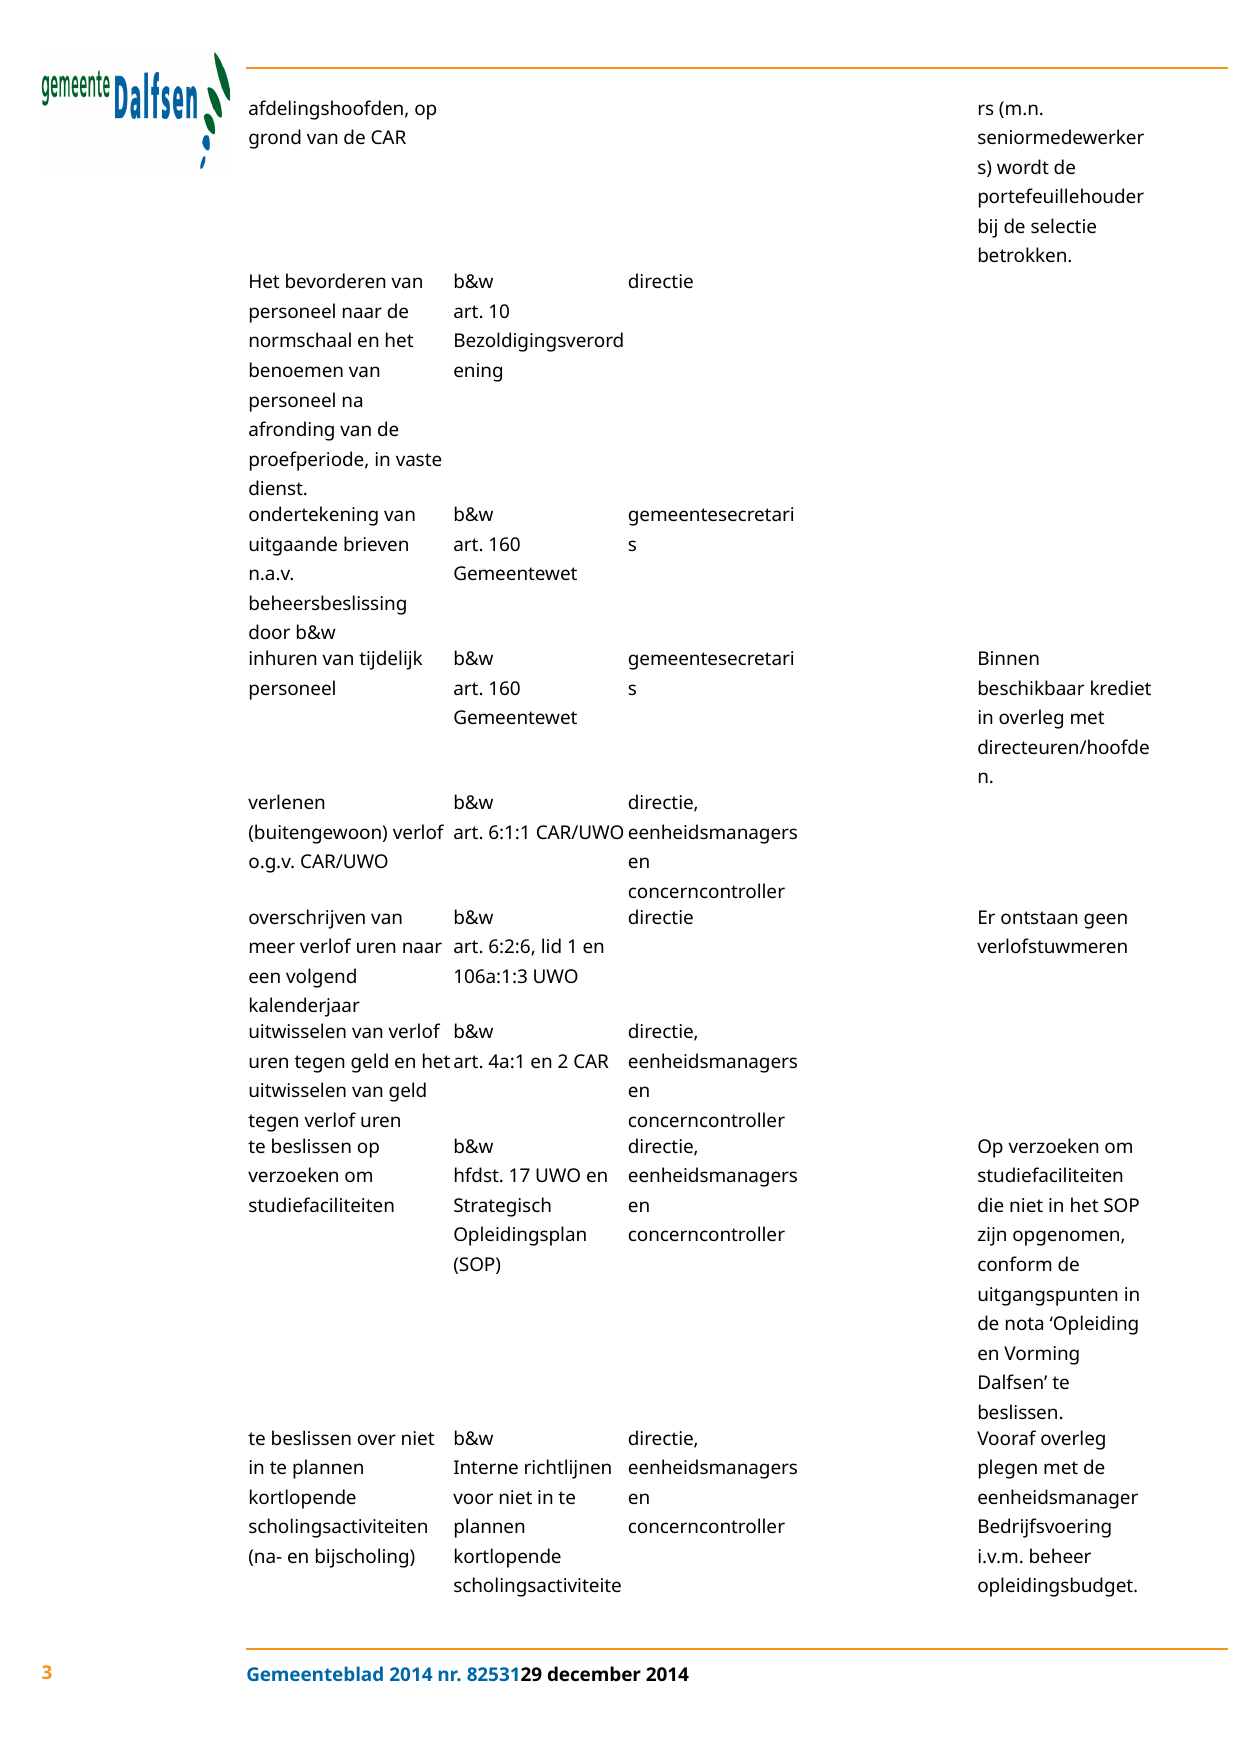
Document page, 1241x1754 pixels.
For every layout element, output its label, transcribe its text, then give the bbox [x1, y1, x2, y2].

table_cell [802, 645, 977, 789]
table_cell directie, eenheidsmanagers en concerncontroller [628, 1133, 802, 1425]
table_cell [802, 1133, 977, 1425]
table_cell directie, eenheidsmanagers en concerncontroller [628, 1425, 802, 1598]
table_cell overschrijven van meer verlof uren naar een volgend kalenderjaar [248, 904, 453, 1018]
table_cell [802, 789, 977, 904]
table_cell [802, 1018, 977, 1133]
table_cell directie, eenheidsmanagers en concerncontroller [628, 789, 802, 904]
table_cell [977, 1018, 1152, 1133]
table_cell [977, 789, 1152, 904]
table_cell Het bevorderen van personeel naar de normschaal en het benoemen van personeel na afronding van de proefperiode, in vaste dienst. [248, 269, 453, 501]
table_cell b&w art. 6:1:1 CAR/UWO [453, 789, 628, 904]
table_cell Binnen beschikbaar krediet in overleg met directeuren/hoofden. [977, 645, 1152, 789]
table_cell afdelingshoofden, op grond van de CAR [248, 95, 453, 268]
table_cell [977, 501, 1152, 645]
table_cell b&w Interne richtlijnen voor niet in te plannen kortlopende scholingsactiviteite [453, 1425, 628, 1598]
table_cell verlenen (buitengewoon) verlof o.g.v. CAR/UWO [248, 789, 453, 904]
table_cell b&w art. 6:2:6, lid 1 en 106a:1:3 UWO [453, 904, 628, 1018]
table_cell te beslissen op verzoeken om studiefaciliteiten [248, 1133, 453, 1425]
table_cell [802, 1425, 977, 1598]
table_cell directie [628, 269, 802, 501]
table_cell [802, 501, 977, 645]
table_cell b&w hfdst. 17 UWO en Strategisch Opleidingsplan (SOP) [453, 1133, 628, 1425]
table_cell [628, 95, 802, 268]
table_cell [802, 904, 977, 1018]
table_cell b&w art. 10 Bezoldigingsverordening [453, 269, 628, 501]
table_cell [453, 95, 628, 268]
table_cell b&w art. 160 Gemeentewet [453, 501, 628, 645]
table_cell directie [628, 904, 802, 1018]
table_cell Er ontstaan geen verlofstuwmeren [977, 904, 1152, 1018]
table_cell [802, 95, 977, 268]
table_cell rs (m.n. seniormedewerkers) wordt de portefeuillehouder bij de selectie betrokken. [977, 95, 1152, 268]
table_cell Op verzoeken om studiefaciliteiten die niet in het SOP zijn opgenomen, conform de uitgangspunten in de nota ‘Opleiding en Vorming Dalfsen’ te beslissen. [977, 1133, 1152, 1425]
picture [41, 47, 231, 172]
table_cell [802, 269, 977, 501]
table_cell Vooraf overleg plegen met de eenheidsmanager Bedrijfsvoering i.v.m. beheer opleidingsbudget. [977, 1425, 1152, 1598]
table_cell gemeentesecretaris [628, 645, 802, 789]
table_cell b&w art. 160 Gemeentewet [453, 645, 628, 789]
table_cell directie, eenheidsmanagers en concerncontroller [628, 1018, 802, 1133]
table_cell gemeentesecretaris [628, 501, 802, 645]
table_cell uitwisselen van verlof uren tegen geld en het uitwisselen van geld tegen verlof uren [248, 1018, 453, 1133]
table_cell inhuren van tijdelijk personeel [248, 645, 453, 789]
table_cell [977, 269, 1152, 501]
table_cell te beslissen over niet in te plannen kortlopende scholingsactiviteiten (na- en bijscholing) [248, 1425, 453, 1598]
table_cell ondertekening van uitgaande brieven n.a.v. beheersbeslissing door b&w [248, 501, 453, 645]
table_cell b&w art. 4a:1 en 2 CAR [453, 1018, 628, 1133]
